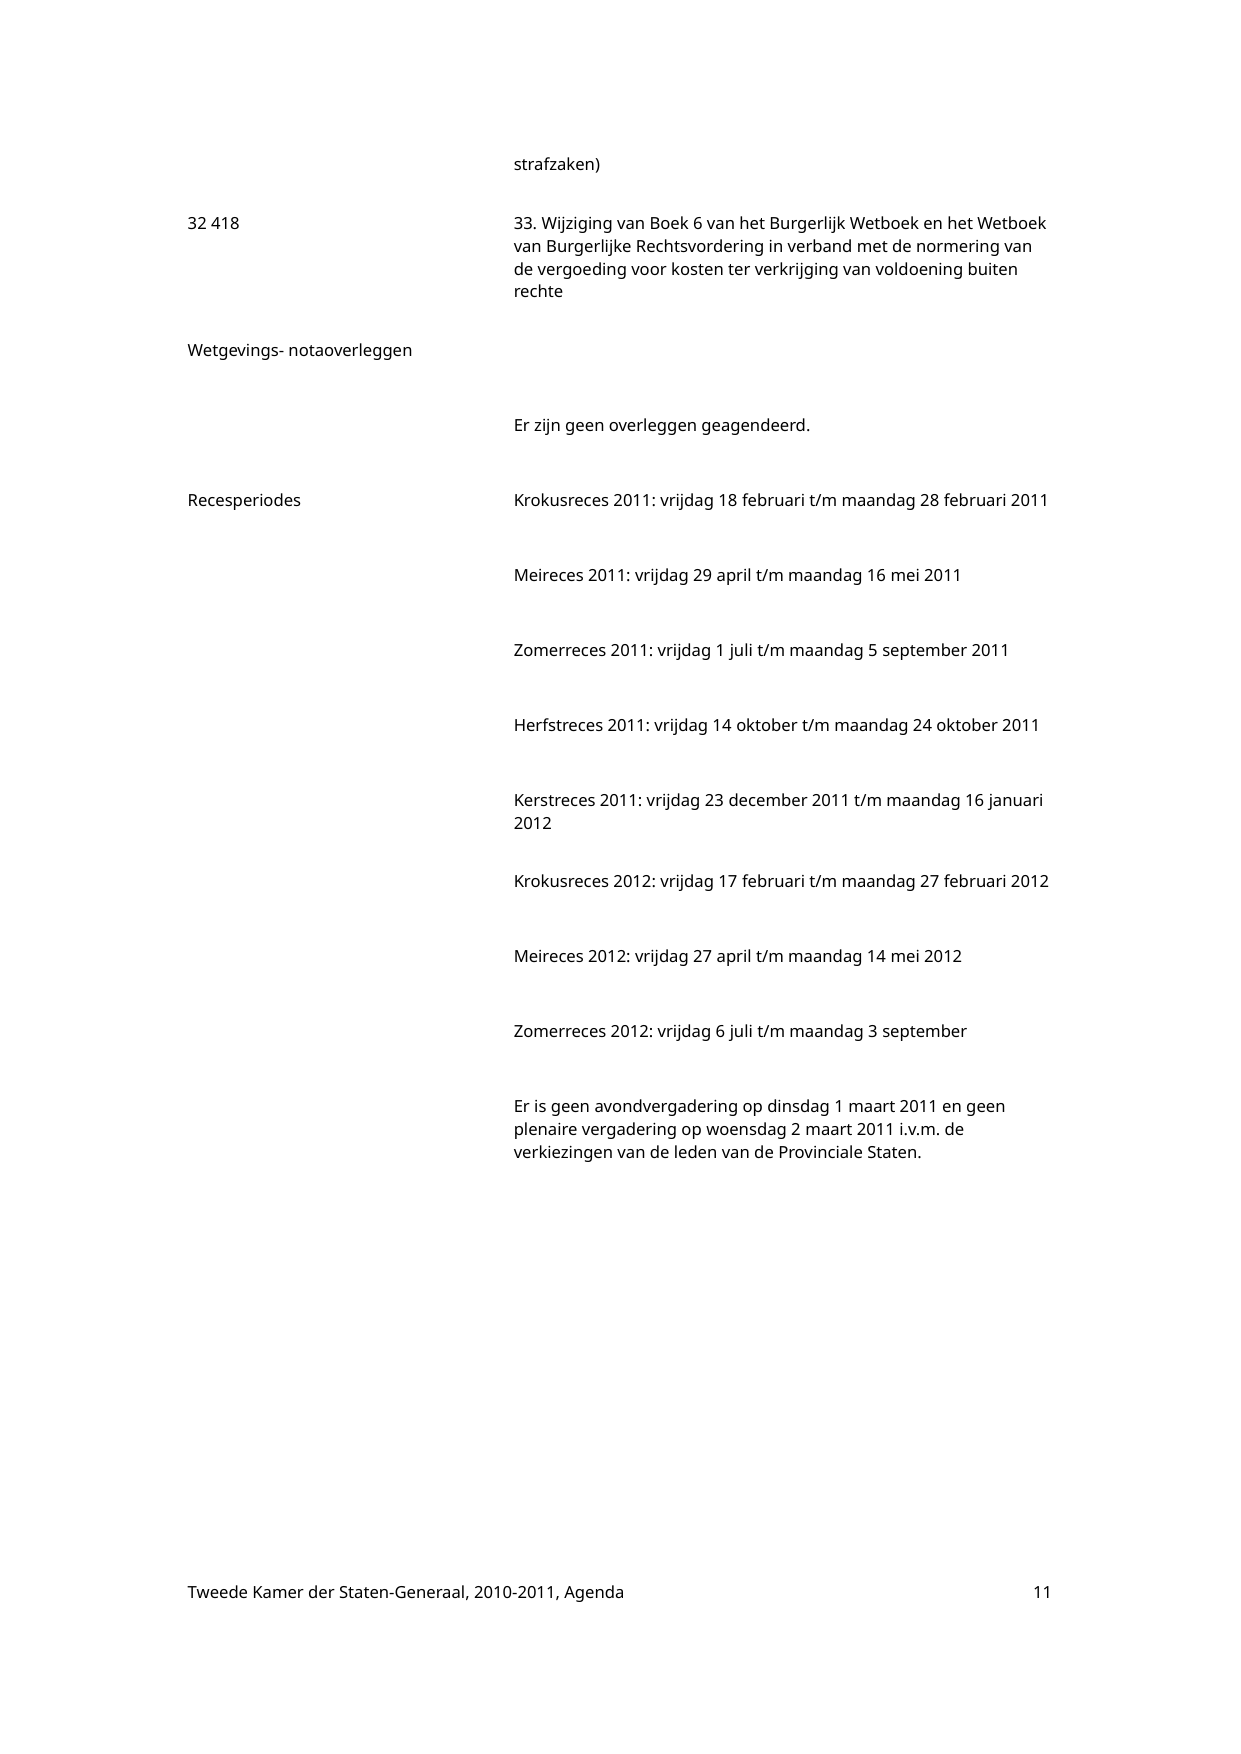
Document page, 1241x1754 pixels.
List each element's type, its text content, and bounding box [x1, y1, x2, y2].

table_cell [188, 636, 490, 711]
table_cell [490, 711, 510, 786]
table_cell [490, 867, 510, 942]
table_header Krokusreces 2011: vrijdag 18 februari t/m maandag 28 februari 2011 [510, 486, 1053, 561]
table_cell 33. Wijziging van Boek 6 van het Burgerlijk Wetboek en het Wetboek van Burgerlijke Rechtsvordering in verband met de normering van de vergoeding voor kosten ter verkrijging van voldoening buiten rechte [510, 209, 1053, 336]
table_cell [188, 1017, 490, 1092]
table_cell [188, 561, 490, 636]
table_header [510, 336, 1053, 411]
table_cell [188, 942, 490, 1017]
table_header [490, 336, 510, 411]
table_cell [490, 1092, 510, 1196]
table_cell 32 418 [188, 209, 490, 336]
table_cell Zomerreces 2012: vrijdag 6 juli t/m maandag 3 september [510, 1017, 1053, 1092]
table_cell Krokusreces 2012: vrijdag 17 februari t/m maandag 27 februari 2012 [510, 867, 1053, 942]
table_cell [188, 150, 490, 209]
table_cell Er is geen avondvergadering op dinsdag 1 maart 2011 en geen plenaire vergadering op woensdag 2 maart 2011 i.v.m. de verkiezingen van de leden van de Provinciale Staten. [510, 1092, 1053, 1196]
table_cell Kerstreces 2011: vrijdag 23 december 2011 t/m maandag 16 januari 2012 [510, 786, 1053, 867]
table_cell [490, 1017, 510, 1092]
table_cell Er zijn geen overleggen geagendeerd. [510, 411, 1053, 486]
table_cell [490, 150, 510, 209]
table_cell Herfstreces 2011: vrijdag 14 oktober t/m maandag 24 oktober 2011 [510, 711, 1053, 786]
table_header Recesperiodes [188, 486, 490, 561]
table_cell [188, 786, 490, 867]
table_cell [188, 1092, 490, 1196]
table_cell [490, 942, 510, 1017]
table_cell strafzaken) [510, 150, 1053, 209]
table_cell Meireces 2012: vrijdag 27 april t/m maandag 14 mei 2012 [510, 942, 1053, 1017]
table_cell [490, 636, 510, 711]
table_header Wetgevings- notaoverleggen [188, 336, 490, 411]
table_cell [188, 867, 490, 942]
table_cell [490, 786, 510, 867]
table_cell Zomerreces 2011: vrijdag 1 juli t/m maandag 5 september 2011 [510, 636, 1053, 711]
table_cell [188, 411, 490, 486]
table_header [490, 486, 510, 561]
table_cell [188, 711, 490, 786]
table_cell Meireces 2011: vrijdag 29 april t/m maandag 16 mei 2011 [510, 561, 1053, 636]
table_cell [490, 209, 510, 336]
table_cell [490, 561, 510, 636]
table_cell [490, 411, 510, 486]
